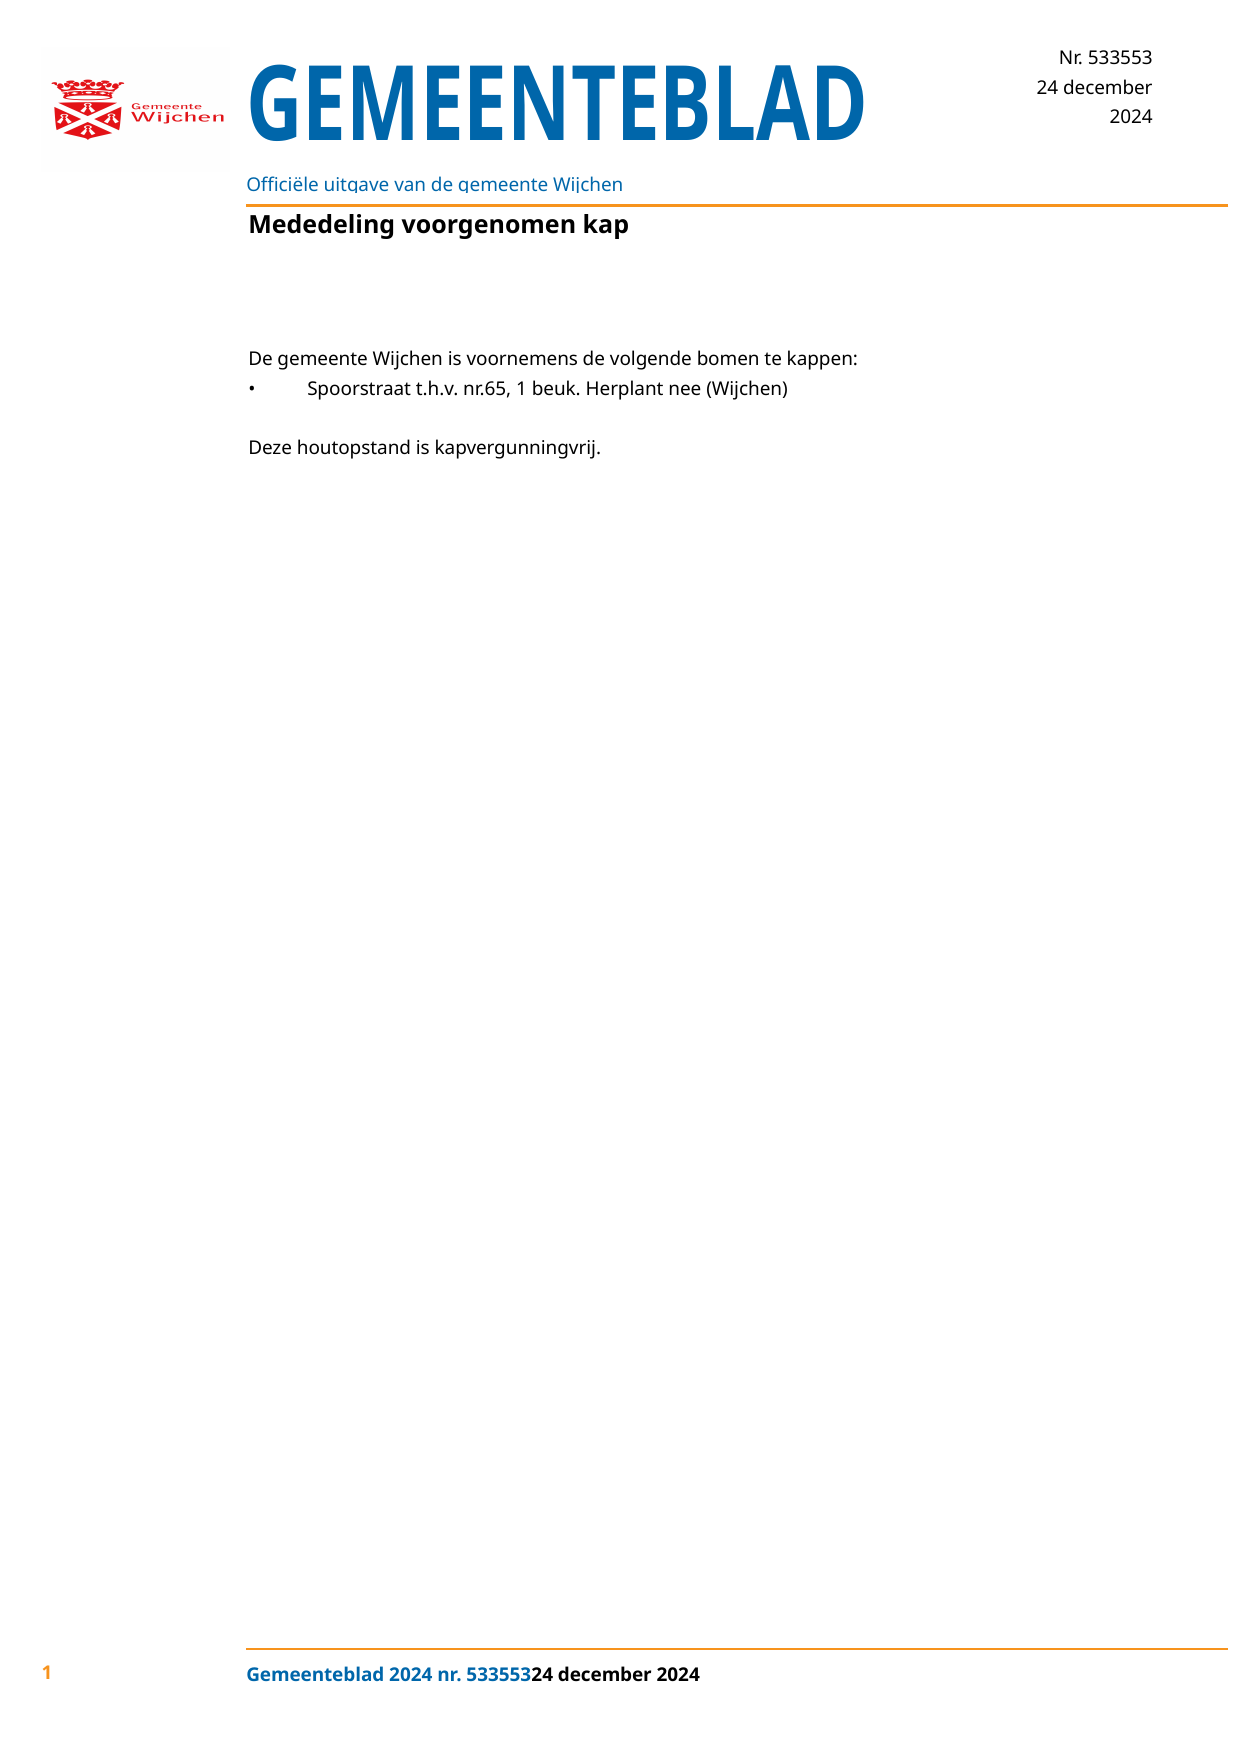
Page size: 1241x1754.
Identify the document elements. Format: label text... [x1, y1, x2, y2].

text Deze houtopstand is kapvergunningvrij. [248, 434, 1152, 460]
text Mededeling voorgenomen kap [248, 207, 1152, 241]
text De gemeente Wijchen is voornemens de volgende bomen te kappen: [248, 345, 1152, 371]
picture [41, 47, 231, 172]
list Spoorstraat t.h.v. nr.65, 1 beuk. Herplant nee (Wijchen) [248, 375, 1152, 401]
